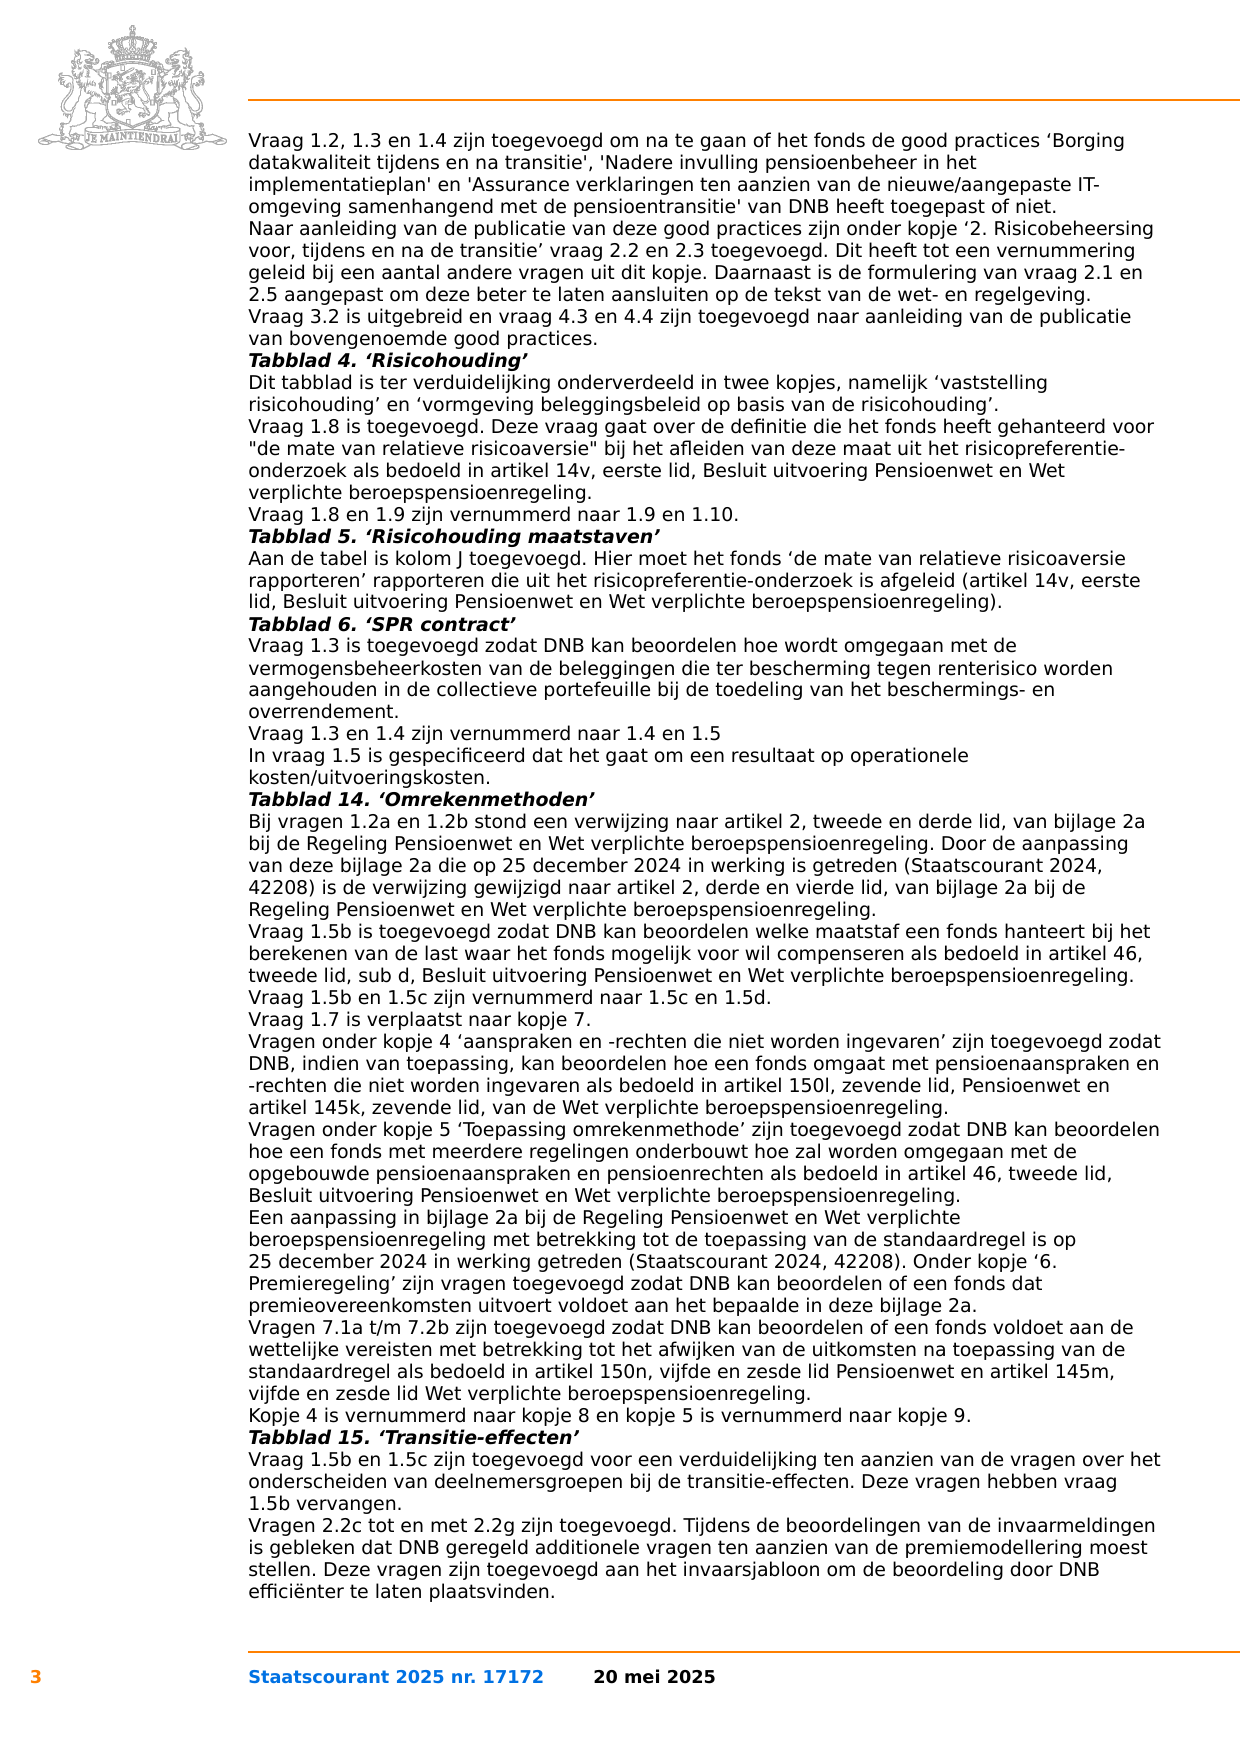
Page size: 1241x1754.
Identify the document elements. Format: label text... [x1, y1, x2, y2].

text Vraag 1.3 en 1.4 zijn vernummerd naar 1.4 en 1.5 [248, 723, 1163, 745]
text Vragen onder kopje 4 ‘aanspraken en -rechten die niet worden ingevaren’ zijn toegevoegd zodat DNB, indien van toepassing, kan beoordelen hoe een fonds omgaat met pensioenaanspraken en -rechten die niet worden ingevaren als bedoeld in artikel 150l, zevende lid, Pensioenwet en artikel 145k, zevende lid, van de Wet verplichte beroepspensioenregeling. [248, 1031, 1163, 1119]
text Tabblad 6. ‘SPR contract’ [248, 613, 1163, 635]
text Vragen onder kopje 5 ‘Toepassing omrekenmethode’ zijn toegevoegd zodat DNB kan beoordelen hoe een fonds met meerdere regelingen onderbouwt hoe zal worden omgegaan met de opgebouwde pensioenaanspraken en pensioenrechten als bedoeld in artikel 46, tweede lid, Besluit uitvoering Pensioenwet en Wet verplichte beroepspensioenregeling. [248, 1119, 1163, 1207]
text Vraag 1.3 is toegevoegd zodat DNB kan beoordelen hoe wordt omgegaan met de vermogensbeheerkosten van de beleggingen die ter bescherming tegen renterisico worden aangehouden in de collectieve portefeuille bij de toedeling van het beschermings- en overrendement. [248, 635, 1163, 723]
text Vraag 1.8 en 1.9 zijn vernummerd naar 1.9 en 1.10. [248, 503, 1163, 526]
text In vraag 1.5 is gespecificeerd dat het gaat om een resultaat op operationele kosten/uitvoeringskosten. [248, 745, 1163, 789]
text Vraag 1.5b en 1.5c zijn vernummerd naar 1.5c en 1.5d. [248, 987, 1163, 1009]
text Vraag 1.5b is toegevoegd zodat DNB kan beoordelen welke maatstaf een fonds hanteert bij het berekenen van de last waar het fonds mogelijk voor wil compenseren als bedoeld in artikel 46, tweede lid, sub d, Besluit uitvoering Pensioenwet en Wet verplichte beroepspensioenregeling. [248, 921, 1163, 987]
text Dit tabblad is ter verduidelijking onderverdeeld in twee kopjes, namelijk ‘vaststelling risicohouding’ en ‘vormgeving beleggingsbeleid op basis van de risicohouding’. [248, 372, 1163, 416]
text Bij vragen 1.2a en 1.2b stond een verwijzing naar artikel 2, tweede en derde lid, van bijlage 2a bij de Regeling Pensioenwet en Wet verplichte beroepspensioenregeling. Door de aanpassing van deze bijlage 2a die op 25 december 2024 in werking is getreden (Staatscourant 2024, 42208) is de verwijzing gewijzigd naar artikel 2, derde en vierde lid, van bijlage 2a bij de Regeling Pensioenwet en Wet verplichte beroepspensioenregeling. [248, 811, 1163, 921]
text Naar aanleiding van de publicatie van deze good practices zijn onder kopje ‘2. Risicobeheersing voor, tijdens en na de transitie’ vraag 2.2 en 2.3 toegevoegd. Dit heeft tot een vernummering geleid bij een aantal andere vragen uit dit kopje. Daarnaast is de formulering van vraag 2.1 en 2.5 aangepast om deze beter te laten aansluiten op de tekst van de wet- en regelgeving. [248, 218, 1163, 306]
text Tabblad 4. ‘Risicohouding’ [248, 350, 1163, 372]
text Vraag 1.5b en 1.5c zijn toegevoegd voor een verduidelijking ten aanzien van de vragen over het onderscheiden van deelnemersgroepen bij de transitie-effecten. Deze vragen hebben vraag 1.5b vervangen. [248, 1449, 1163, 1514]
text Vraag 1.7 is verplaatst naar kopje 7. [248, 1009, 1163, 1031]
text Aan de tabel is kolom J toegevoegd. Hier moet het fonds ‘de mate van relatieve risicoaversie rapporteren’ rapporteren die uit het risicopreferentie-onderzoek is afgeleid (artikel 14v, eerste lid, Besluit uitvoering Pensioenwet en Wet verplichte beroepspensioenregeling). [248, 547, 1163, 613]
picture [38, 25, 227, 150]
text Tabblad 5. ‘Risicohouding maatstaven’ [248, 526, 1163, 547]
text Vraag 1.8 is toegevoegd. Deze vraag gaat over de definitie die het fonds heeft gehanteerd voor "de mate van relatieve risicoaversie" bij het afleiden van deze maat uit het risicopreferentie-onderzoek als bedoeld in artikel 14v, eerste lid, Besluit uitvoering Pensioenwet en Wet verplichte beroepspensioenregeling. [248, 416, 1163, 503]
text Vraag 3.2 is uitgebreid en vraag 4.3 en 4.4 zijn toegevoegd naar aanleiding van de publicatie van bovengenoemde good practices. [248, 306, 1163, 350]
text Tabblad 14. ‘Omrekenmethoden’ [248, 789, 1163, 811]
text Tabblad 15. ‘Transitie-effecten’ [248, 1427, 1163, 1449]
text Vragen 7.1a t/m 7.2b zijn toegevoegd zodat DNB kan beoordelen of een fonds voldoet aan de wettelijke vereisten met betrekking tot het afwijken van de uitkomsten na toepassing van de standaardregel als bedoeld in artikel 150n, vijfde en zesde lid Pensioenwet en artikel 145m, vijfde en zesde lid Wet verplichte beroepspensioenregeling. [248, 1317, 1163, 1405]
text Kopje 4 is vernummerd naar kopje 8 en kopje 5 is vernummerd naar kopje 9. [248, 1405, 1163, 1427]
text Vraag 1.2, 1.3 en 1.4 zijn toegevoegd om na te gaan of het fonds de good practices ‘Borging datakwaliteit tijdens en na transitie', 'Nadere invulling pensioenbeheer in het implementatieplan' en 'Assurance verklaringen ten aanzien van de nieuwe/aangepaste IT-omgeving samenhangend met de pensioentransitie' van DNB heeft toegepast of niet. [248, 130, 1163, 218]
text Een aanpassing in bijlage 2a bij de Regeling Pensioenwet en Wet verplichte beroepspensioenregeling met betrekking tot de toepassing van de standaardregel is op 25 december 2024 in werking getreden (Staatscourant 2024, 42208). Onder kopje ‘6. Premieregeling’ zijn vragen toegevoegd zodat DNB kan beoordelen of een fonds dat premieovereenkomsten uitvoert voldoet aan het bepaalde in deze bijlage 2a. [248, 1207, 1163, 1317]
text Vragen 2.2c tot en met 2.2g zijn toegevoegd. Tijdens de beoordelingen van de invaarmeldingen is gebleken dat DNB geregeld additionele vragen ten aanzien van de premiemodellering moest stellen. Deze vragen zijn toegevoegd aan het invaarsjabloon om de beoordeling door DNB efficiënter te laten plaatsvinden. [248, 1514, 1163, 1602]
